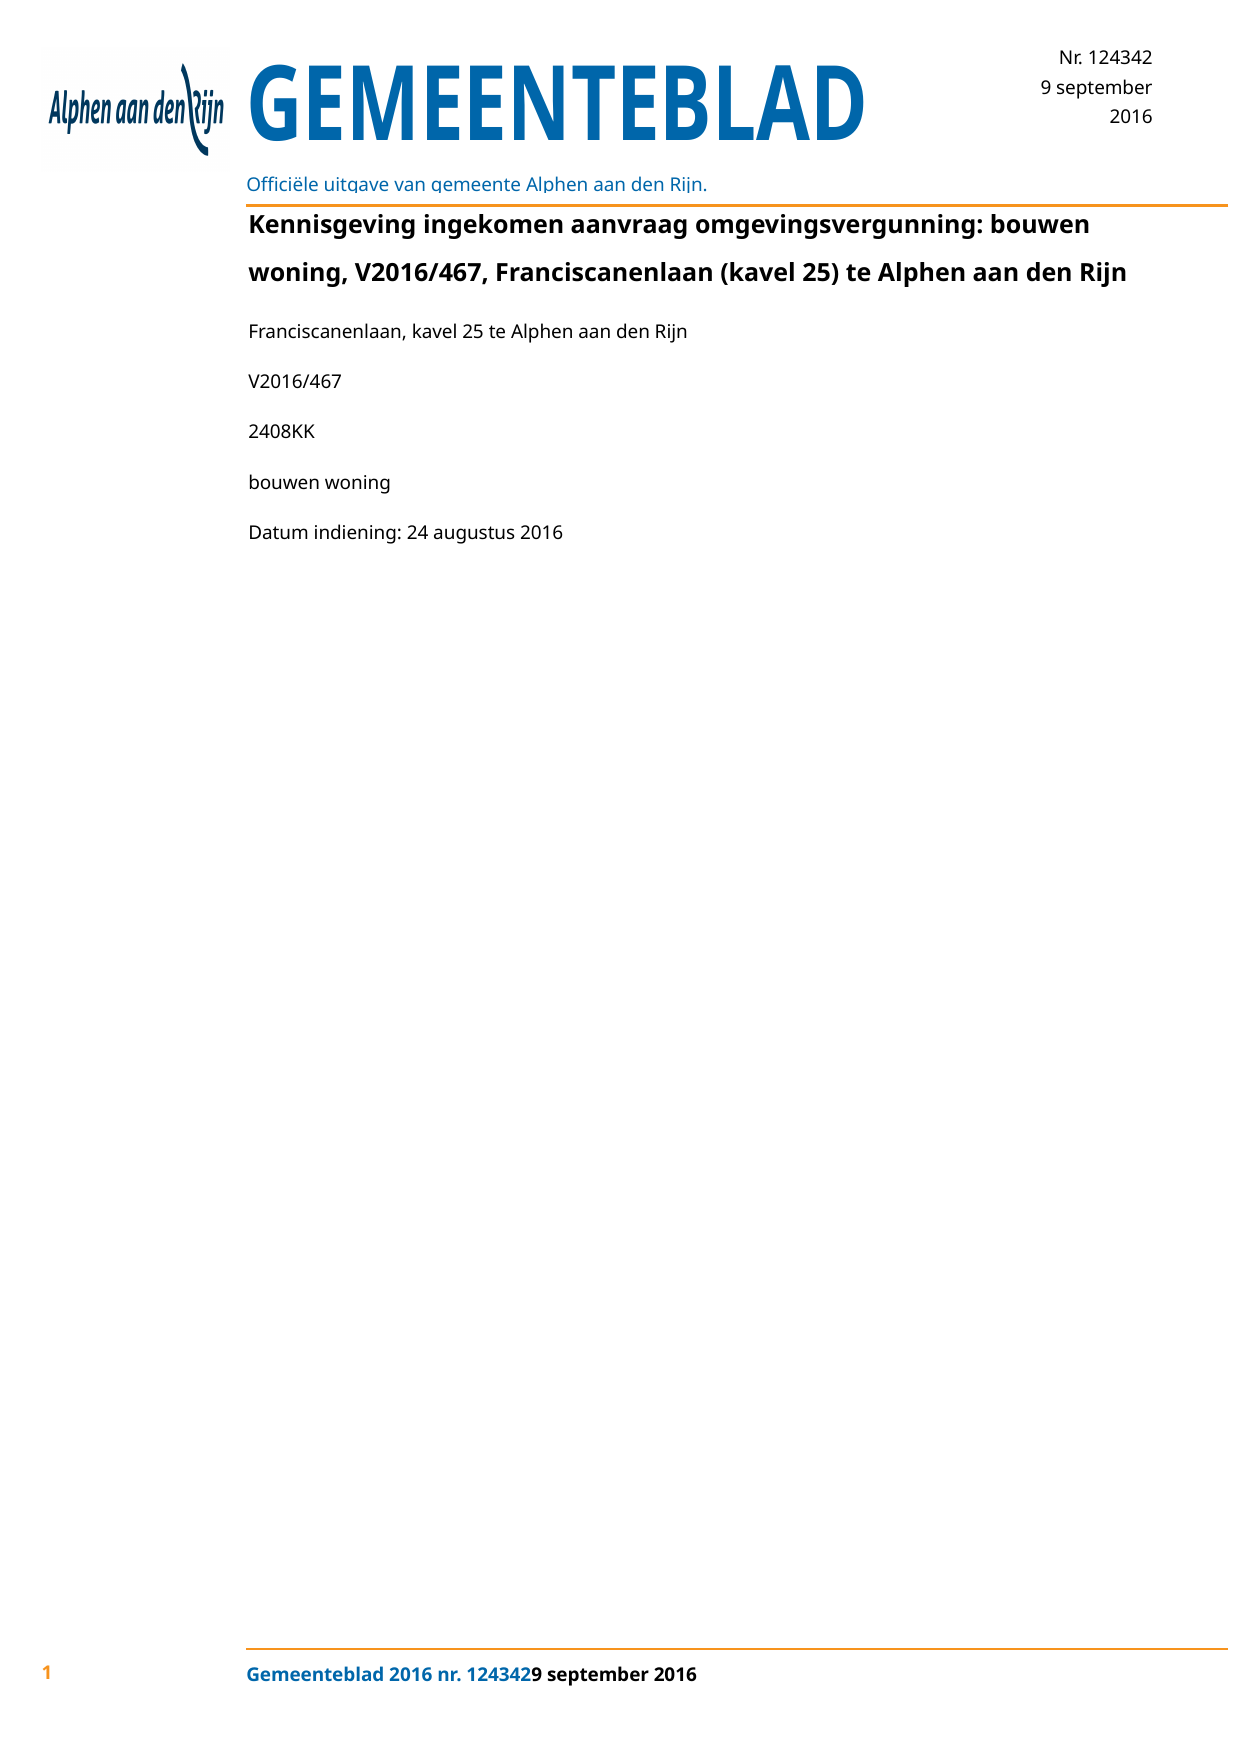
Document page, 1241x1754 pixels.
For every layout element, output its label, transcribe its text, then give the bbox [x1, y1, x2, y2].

text bouwen woning [248, 469, 1152, 495]
text V2016/467 [248, 368, 1152, 394]
text Datum indiening: 24 augustus 2016 [248, 519, 1152, 545]
text Franciscanenlaan, kavel 25 te Alphen aan den Rijn [248, 318, 1152, 344]
text 2408KK [248, 419, 1152, 444]
picture [41, 47, 231, 172]
text Kennisgeving ingekomen aanvraag omgevingsvergunning: bouwen woning, V2016/467, Franciscanenlaan (kavel 25) te Alphen aan den Rijn [248, 207, 1152, 288]
